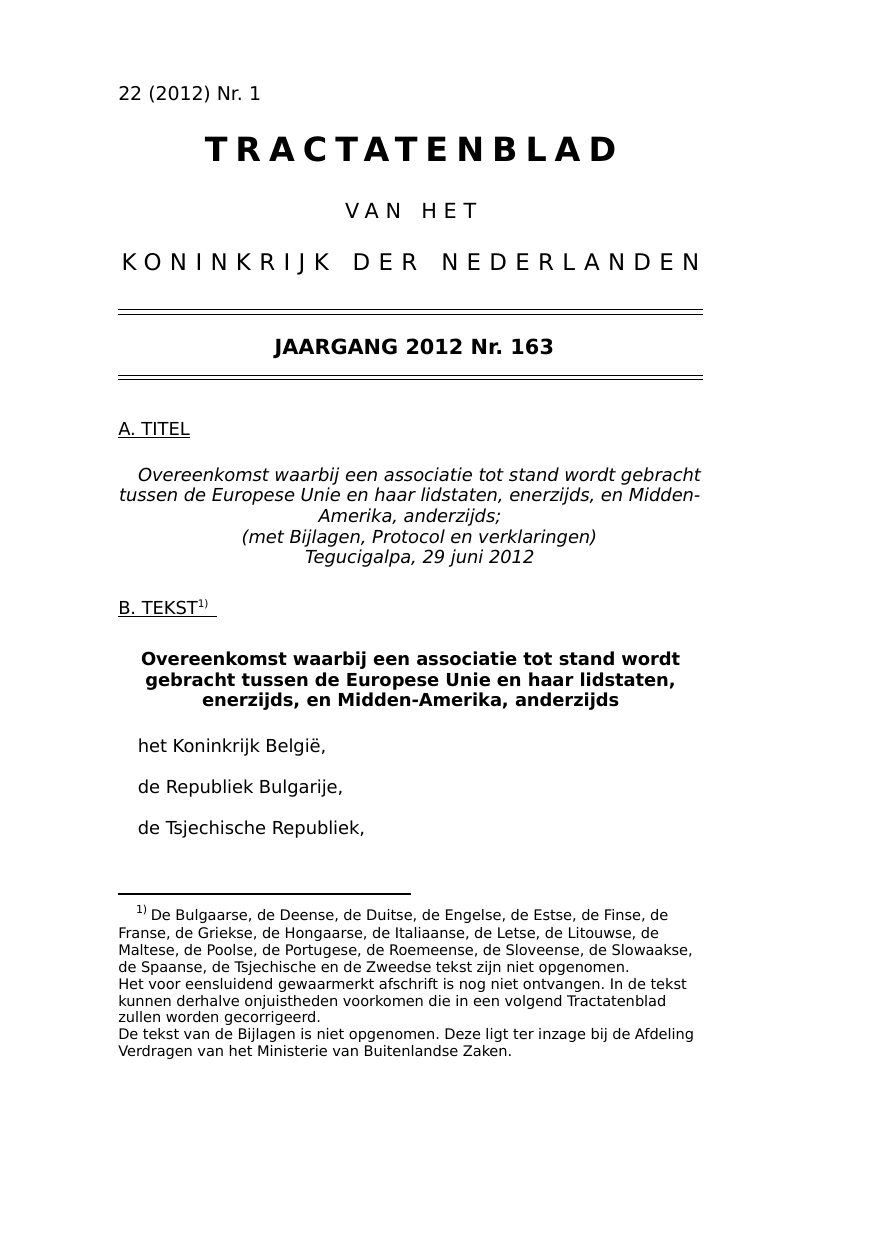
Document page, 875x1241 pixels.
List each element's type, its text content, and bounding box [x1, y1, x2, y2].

text de Tsjechische Republiek, [118, 817, 703, 838]
text Tegucigalpa, 29 juni 2012 [118, 547, 703, 568]
text TRACTATENBLAD [118, 130, 703, 169]
text VAN HET [118, 199, 703, 223]
subtitle Overeenkomst waarbij een associatie tot stand wordt gebracht tussen de Europese Unie en haar lidstaten, enerzijds, en Midden-Amerika, anderzijds [118, 649, 703, 711]
text 22 (2012) Nr. 1 [118, 83, 703, 105]
text Het voor eensluidend gewaarmerkt afschrift is nog niet ontvangen. In de tekst kunnen derhalve onjuistheden voorkomen die in een volgend Tractatenblad zullen worden gecorrigeerd. [118, 976, 703, 1026]
text De Bulgaarse, de Deense, de Duitse, de Engelse, de Estse, de Finse, de Franse, de Griekse, de Hongaarse, de Italiaanse, de Letse, de Litouwse, de Maltese, de Poolse, de Portugese, de Roemeense, de Sloveense, de Slowaakse, de Spaanse, de Tsjechische en de Zweedse tekst zijn niet opgenomen. [118, 903, 703, 976]
text het Koninkrijk België, [118, 736, 703, 757]
text de Republiek Bulgarije, [118, 777, 703, 797]
text JAARGANG 2012 Nr. 163 [118, 335, 703, 359]
subtitle A. TITEL [118, 419, 703, 439]
text (met Bijlagen, Protocol en verklaringen) [118, 527, 703, 547]
text KONINKRIJK DER NEDERLANDEN [118, 249, 703, 276]
text De tekst van de Bijlagen is niet opgenomen. Deze ligt ter inzage bij de Afdeling Verdragen van het Ministerie van Buitenlandse Zaken. [118, 1026, 703, 1060]
text Overeenkomst waarbij een associatie tot stand wordt gebracht tussen de Europese Unie en haar lidstaten, enerzijds, en Midden-Amerika, anderzijds; [118, 464, 703, 527]
subtitle B. TEKST [118, 598, 703, 619]
